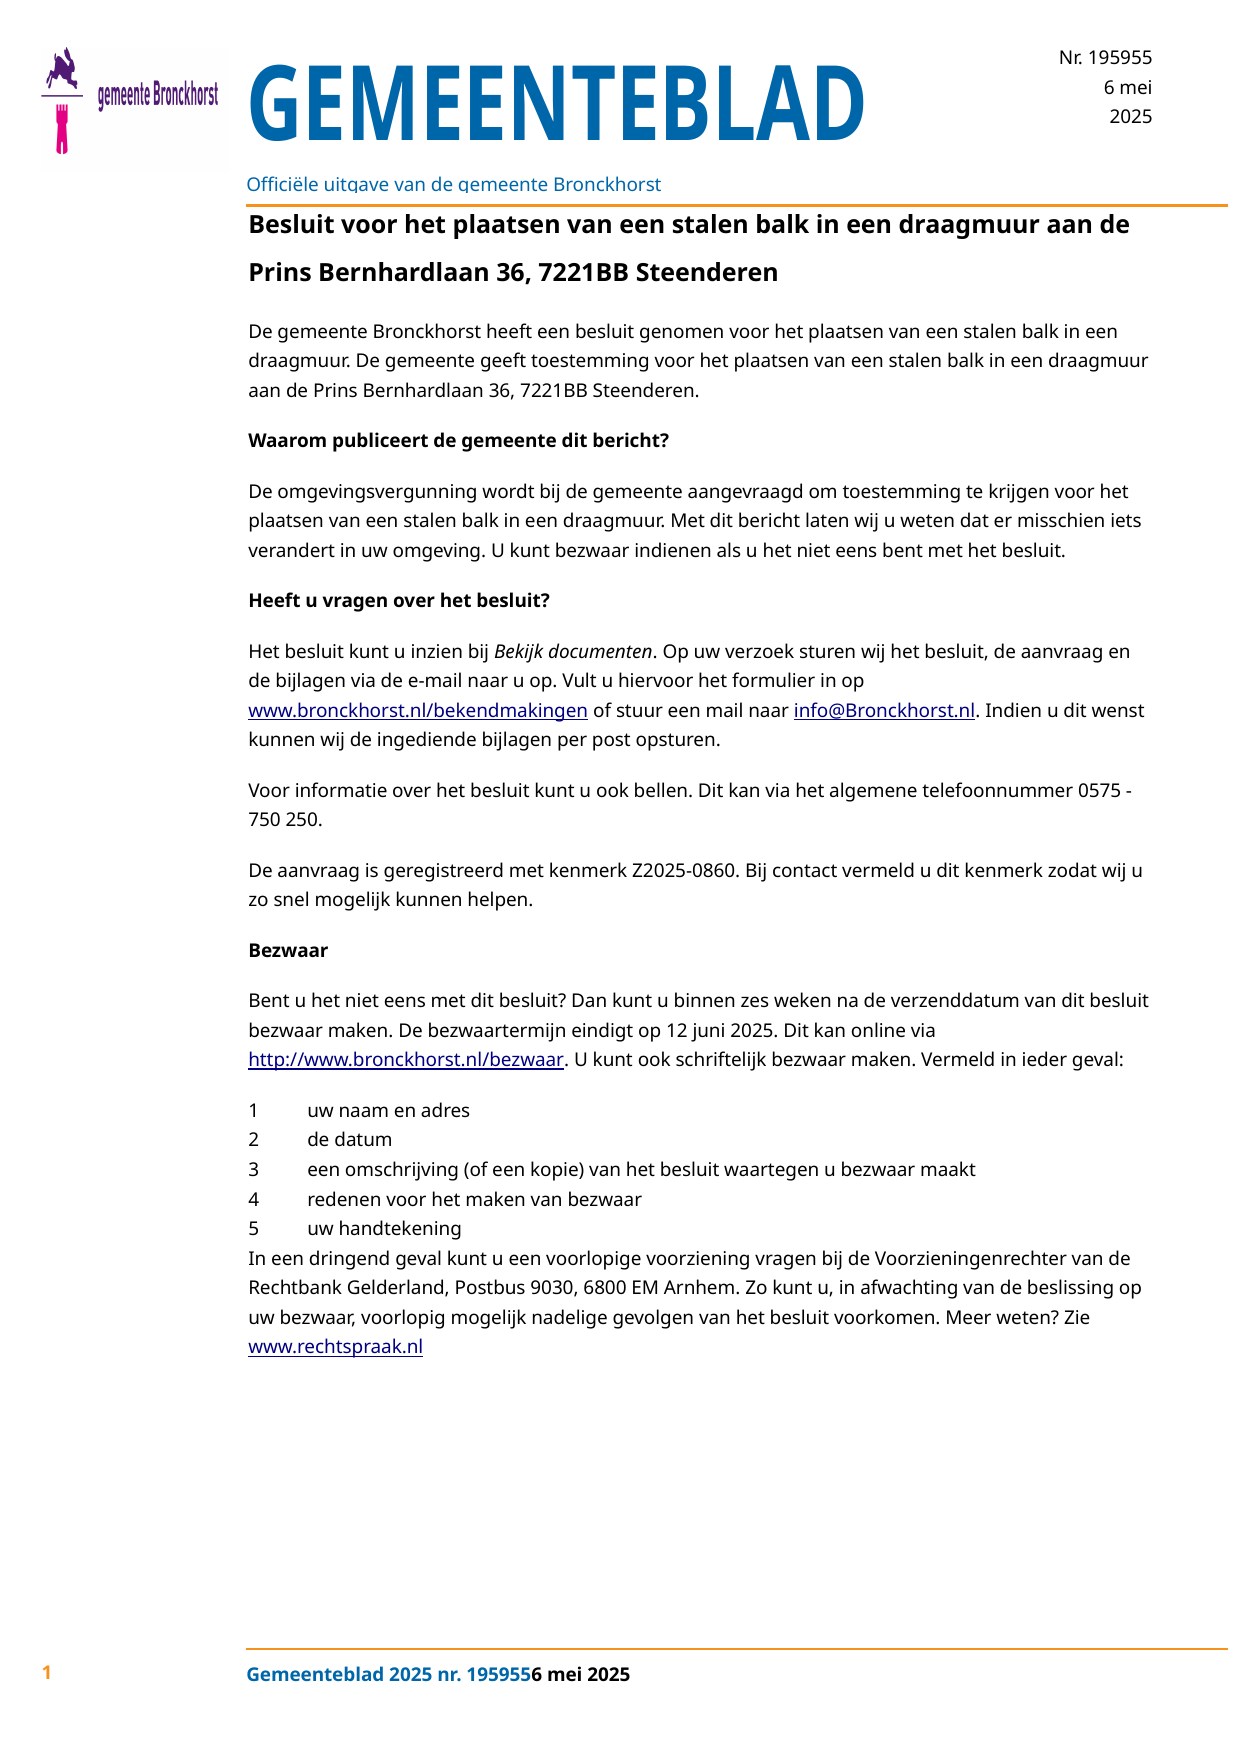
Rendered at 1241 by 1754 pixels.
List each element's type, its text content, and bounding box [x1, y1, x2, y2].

text Heeft u vragen over het besluit? [248, 587, 1152, 613]
text De gemeente Bronckhorst heeft een besluit genomen voor het plaatsen van een stalen balk in een draagmuur. De gemeente geeft toestemming voor het plaatsen van een stalen balk in een draagmuur aan de Prins Bernhardlaan 36, 7221BB Steenderen. [248, 318, 1152, 403]
list een omschrijving (of een kopie) van het besluit waartegen u bezwaar maakt [248, 1156, 1152, 1182]
text Voor informatie over het besluit kunt u ook bellen. Dit kan via het algemene telefoonnummer 0575 - 750 250. [248, 777, 1152, 832]
list redenen voor het maken van bezwaar [248, 1186, 1152, 1212]
text Het besluit kunt u inzien bij Bekijk documenten. Op uw verzoek sturen wij het besluit, de aanvraag en de bijlagen via de e-mail naar u op. Vult u hiervoor het formulier in op www.bronckhorst.nl/bekendmakingen of stuur een mail naar info@Bronckhorst.nl. Indien u dit wenst kunnen wij de ingediende bijlagen per post opsturen. [248, 638, 1152, 752]
text De omgevingsvergunning wordt bij de gemeente aangevraagd om toestemming te krijgen voor het plaatsen van een stalen balk in een draagmuur. Met dit bericht laten wij u weten dat er misschien iets verandert in uw omgeving. U kunt bezwaar indienen als u het niet eens bent met het besluit. [248, 478, 1152, 563]
picture [41, 47, 231, 172]
text Bezwaar [248, 937, 1152, 963]
list uw handtekening [248, 1215, 1152, 1241]
text Besluit voor het plaatsen van een stalen balk in een draagmuur aan de Prins Bernhardlaan 36, 7221BB Steenderen [248, 207, 1152, 288]
text Bent u het niet eens met dit besluit? Dan kunt u binnen zes weken na de verzenddatum van dit besluit bezwaar maken. De bezwaartermijn eindigt op 12 juni 2025. Dit kan online via http://www.bronckhorst.nl/bezwaar. U kunt ook schriftelijk bezwaar maken. Vermeld in ieder geval: [248, 987, 1152, 1072]
list de datum [248, 1127, 1152, 1152]
text De aanvraag is geregistreerd met kenmerk Z2025-0860. Bij contact vermeld u dit kenmerk zodat wij u zo snel mogelijk kunnen helpen. [248, 857, 1152, 912]
list uw naam en adres [248, 1097, 1152, 1123]
text Waarom publiceert de gemeente dit bericht? [248, 427, 1152, 453]
text In een dringend geval kunt u een voorlopige voorziening vragen bij de Voorzieningenrechter van de Rechtbank Gelderland, Postbus 9030, 6800 EM Arnhem. Zo kunt u, in afwachting van de beslissing op uw bezwaar, voorlopig mogelijk nadelige gevolgen van het besluit voorkomen. Meer weten? Zie www.rechtspraak.nl [248, 1245, 1152, 1359]
